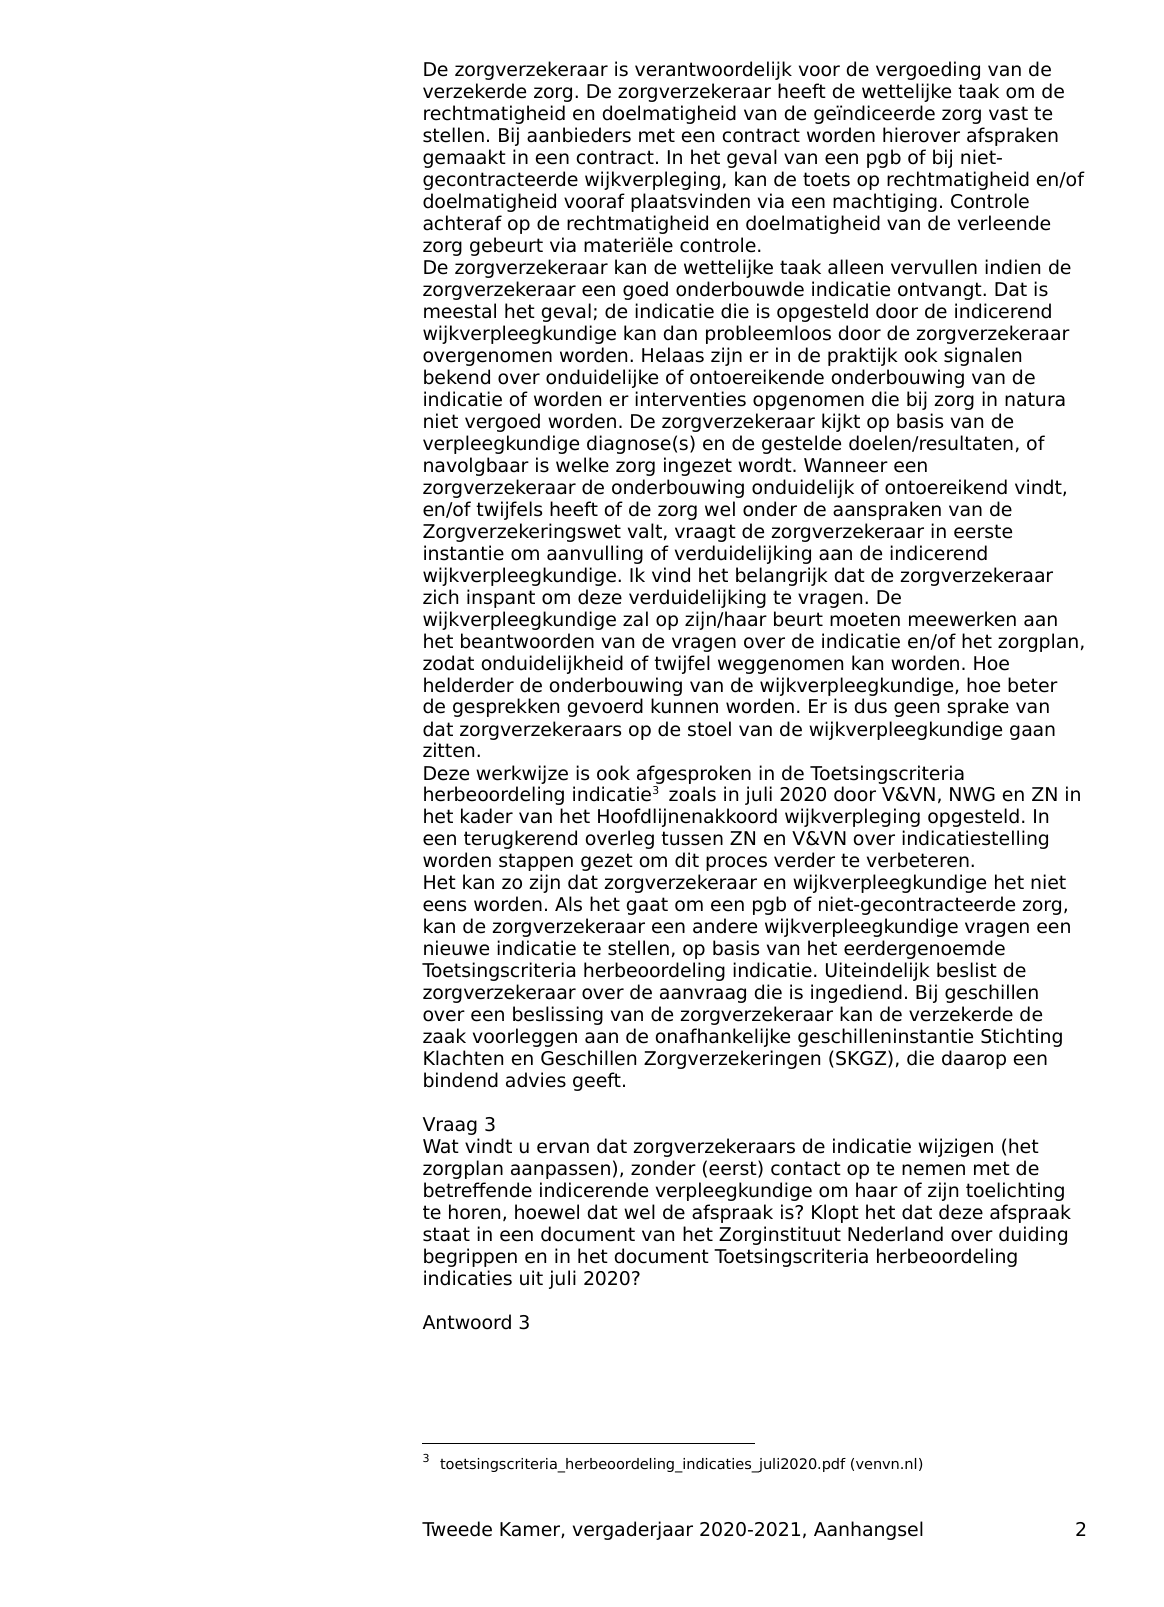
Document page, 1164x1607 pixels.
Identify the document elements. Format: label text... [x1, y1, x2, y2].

text Het kan zo zijn dat zorgverzekeraar en wijkverpleegkundige het niet eens worden. Als het gaat om een pgb of niet-gecontracteerde zorg, kan de zorgverzekeraar een andere wijkverpleegkundige vragen een nieuwe indicatie te stellen, op basis van het eerdergenoemde Toetsingscriteria herbeoordeling indicatie. Uiteindelijk beslist de zorgverzekeraar over de aanvraag die is ingediend. Bij geschillen over een beslissing van de zorgverzekeraar kan de verzekerde de zaak voorleggen aan de onafhankelijke geschilleninstantie Stichting Klachten en Geschillen Zorgverzekeringen (SKGZ), die daarop een bindend advies geeft. [422, 872, 1087, 1092]
text Wat vindt u ervan dat zorgverzekeraars de indicatie wijzigen (het zorgplan aanpassen), zonder (eerst) contact op te nemen met de betreffende indicerende verpleegkundige om haar of zijn toelichting te horen, hoewel dat wel de afspraak is? Klopt het dat deze afspraak staat in een document van het Zorginstituut Nederland over duiding begrippen en in het document Toetsingscriteria herbeoordeling indicaties uit juli 2020? [422, 1136, 1087, 1290]
text De zorgverzekeraar is verantwoordelijk voor de vergoeding van de verzekerde zorg. De zorgverzekeraar heeft de wettelijke taak om de rechtmatigheid en doelmatigheid van de geïndiceerde zorg vast te stellen. Bij aanbieders met een contract worden hierover afspraken gemaakt in een contract. In het geval van een pgb of bij niet-gecontracteerde wijkverpleging, kan de toets op rechtmatigheid en/of doelmatigheid vooraf plaatsvinden via een machtiging. Controle achteraf op de rechtmatigheid en doelmatigheid van de verleende zorg gebeurt via materiële controle. [422, 59, 1087, 257]
text Deze werkwijze is ook afgesproken in de Toetsingscriteria herbeoordeling indicatie zoals in juli 2020 door V&VN, NWG en ZN in het kader van het Hoofdlijnenakkoord wijkverpleging opgesteld. In een terugkerend overleg tussen ZN en V&VN over indicatiestelling worden stappen gezet om dit proces verder te verbeteren. [422, 762, 1087, 872]
text Antwoord 3 [422, 1312, 1087, 1334]
text Vraag 3 [422, 1114, 1087, 1136]
text De zorgverzekeraar kan de wettelijke taak alleen vervullen indien de zorgverzekeraar een goed onderbouwde indicatie ontvangt. Dat is meestal het geval; de indicatie die is opgesteld door de indicerend wijkverpleegkundige kan dan probleemloos door de zorgverzekeraar overgenomen worden. Helaas zijn er in de praktijk ook signalen bekend over onduidelijke of ontoereikende onderbouwing van de indicatie of worden er interventies opgenomen die bij zorg in natura niet vergoed worden. De zorgverzekeraar kijkt op basis van de verpleegkundige diagnose(s) en de gestelde doelen/resultaten, of navolgbaar is welke zorg ingezet wordt. Wanneer een zorgverzekeraar de onderbouwing onduidelijk of ontoereikend vindt, en/of twijfels heeft of de zorg wel onder de aanspraken van de Zorgverzekeringswet valt, vraagt de zorgverzekeraar in eerste instantie om aanvulling of verduidelijking aan de indicerend wijkverpleegkundige. Ik vind het belangrijk dat de zorgverzekeraar zich inspant om deze verduidelijking te vragen. De wijkverpleegkundige zal op zijn/haar beurt moeten meewerken aan het beantwoorden van de vragen over de indicatie en/of het zorgplan, zodat onduidelijkheid of twijfel weggenomen kan worden. Hoe helderder de onderbouwing van de wijkverpleegkundige, hoe beter de gesprekken gevoerd kunnen worden. Er is dus geen sprake van dat zorgverzekeraars op de stoel van de wijkverpleegkundige gaan zitten. [422, 257, 1087, 762]
text toetsingscriteria_herbeoordeling_indicaties_juli2020.pdf (venvn.nl) [422, 1452, 1087, 1474]
